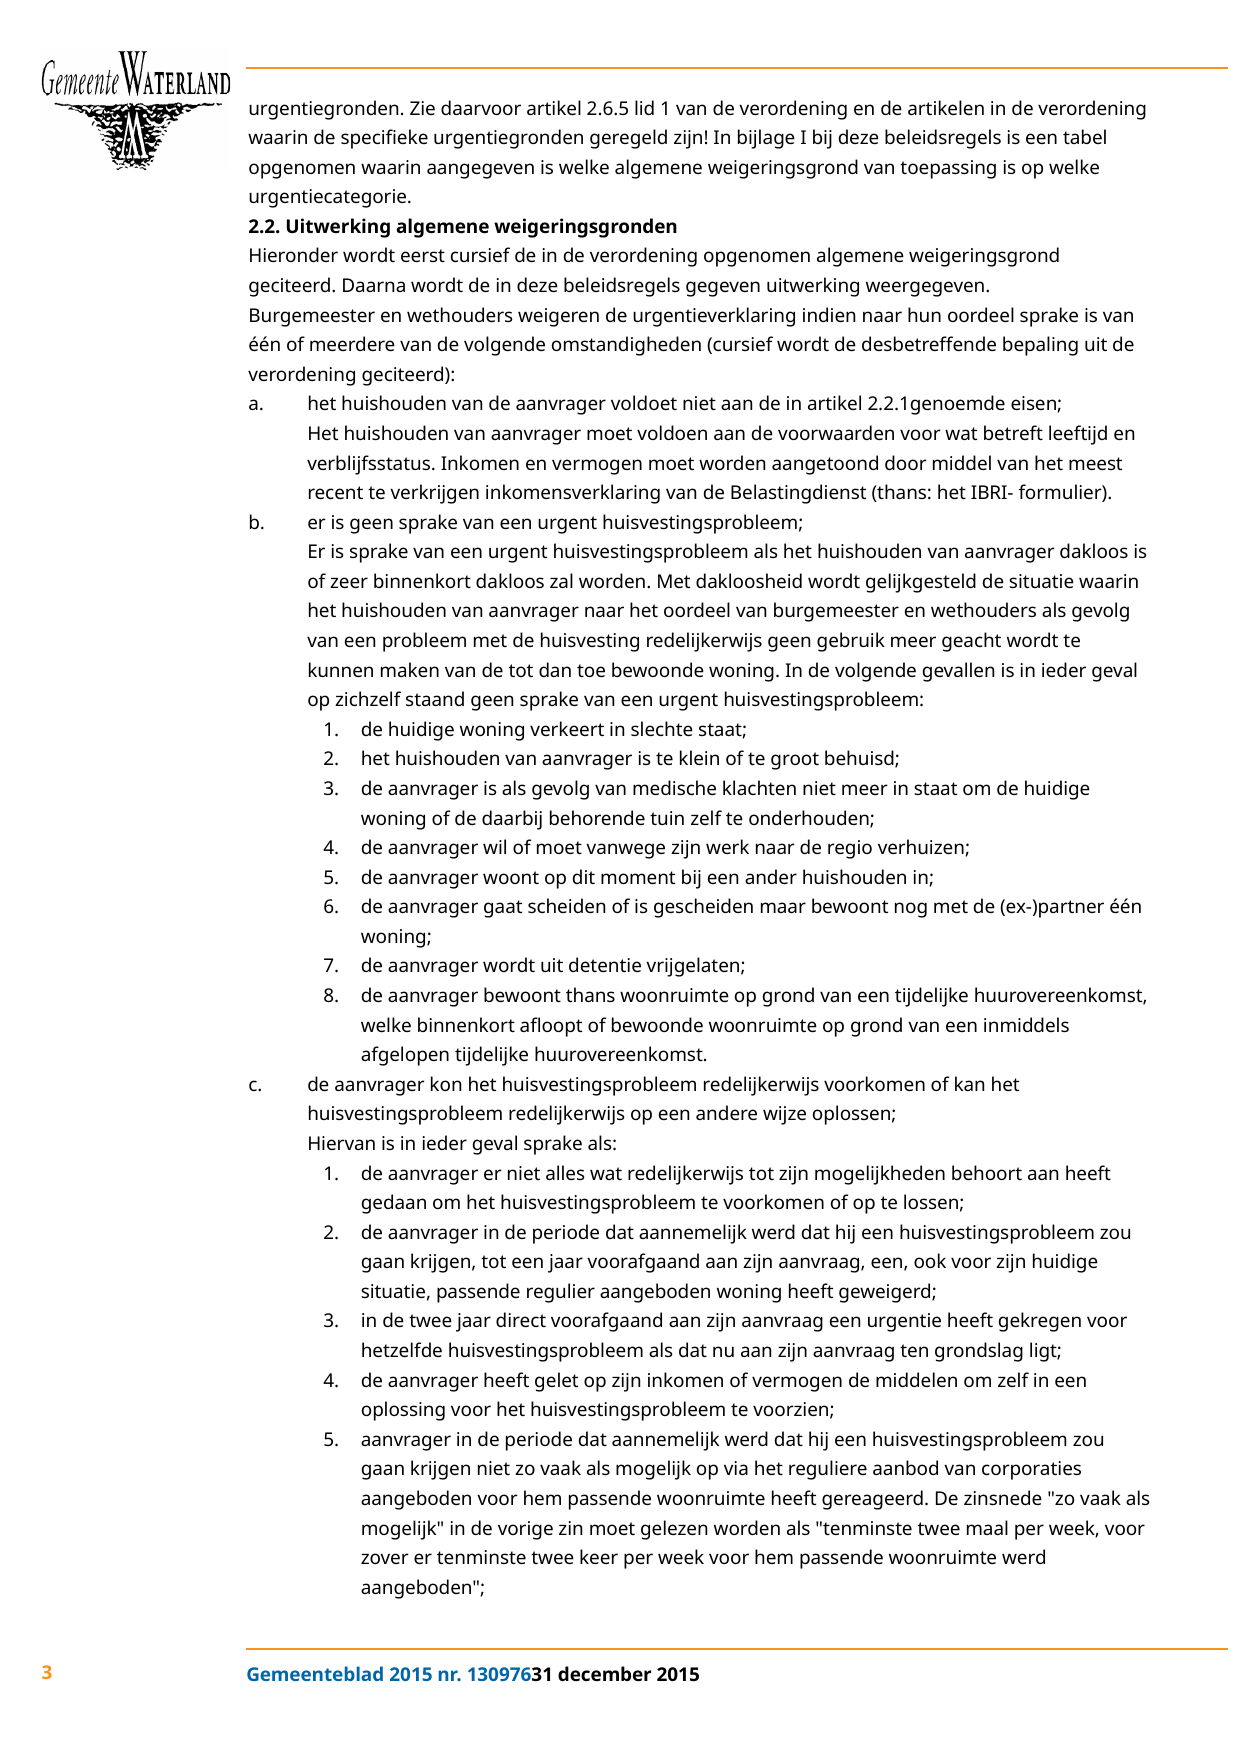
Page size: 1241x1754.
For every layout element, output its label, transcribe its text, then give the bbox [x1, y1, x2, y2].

text Hieronder wordt eerst cursief de in de verordening opgenomen algemene weigeringsgrond geciteerd. Daarna wordt de in deze beleidsregels gegeven uitwerking weergegeven. [248, 243, 1152, 298]
list de aanvrager is als gevolg van medische klachten niet meer in staat om de huidige woning of de daarbij behorende tuin zelf te onderhouden; [323, 775, 1152, 831]
text 2.2. Uitwerking algemene weigeringsgronden [248, 213, 1152, 239]
list in de twee jaar direct voorafgaand aan zijn aanvraag een urgentie heeft gekregen voor hetzelfde huisvestingsprobleem als dat nu aan zijn aanvraag ten grondslag ligt; [323, 1308, 1152, 1363]
text urgentiegronden. Zie daarvoor artikel 2.6.5 lid 1 van de verordening en de artikelen in de verordening waarin de specifieke urgentiegronden geregeld zijn! In bijlage I bij deze beleidsregels is een tabel opgenomen waarin aangegeven is welke algemene weigeringsgrond van toepassing is op welke urgentiecategorie. [248, 95, 1152, 209]
list de aanvrager wordt uit detentie vrijgelaten; [323, 953, 1152, 978]
picture [41, 47, 231, 172]
list de huidige woning verkeert in slechte staat; [323, 716, 1152, 742]
list de aanvrager wil of moet vanwege zijn werk naar de regio verhuizen; [323, 834, 1152, 860]
list de aanvrager heeft gelet op zijn inkomen of vermogen de middelen om zelf in een oplossing voor het huisvestingsprobleem te voorzien; [323, 1367, 1152, 1422]
list het huishouden van aanvrager is te klein of te groot behuisd; [323, 746, 1152, 771]
list Hiervan is in ieder geval sprake als: [248, 1130, 1152, 1156]
list het huishouden van de aanvrager voldoet niet aan de in artikel 2.2.1genoemde eisen; [248, 391, 1152, 416]
list de aanvrager kon het huisvestingsprobleem redelijkerwijs voorkomen of kan het huisvestingsprobleem redelijkerwijs op een andere wijze oplossen; [248, 1071, 1152, 1126]
list aanvrager in de periode dat aannemelijk werd dat hij een huisvestingsprobleem zou gaan krijgen niet zo vaak als mogelijk op via het reguliere aanbod van corporaties aangeboden voor hem passende woonruimte heeft gereageerd. De zinsnede "zo vaak als mogelijk" in de vorige zin moet gelezen worden als "tenminste twee maal per week, voor zover er tenminste twee keer per week voor hem passende woonruimte werd aangeboden"; [323, 1426, 1152, 1600]
list Er is sprake van een urgent huisvestingsprobleem als het huishouden van aanvrager dakloos is of zeer binnenkort dakloos zal worden. Met dakloosheid wordt gelijkgesteld de situatie waarin het huishouden van aanvrager naar het oordeel van burgemeester en wethouders als gevolg van een probleem met de huisvesting redelijkerwijs geen gebruik meer geacht wordt te kunnen maken van de tot dan toe bewoonde woning. In de volgende gevallen is in ieder geval op zichzelf staand geen sprake van een urgent huisvestingsprobleem: [248, 538, 1152, 712]
list de aanvrager bewoont thans woonruimte op grond van een tijdelijke huurovereenkomst, welke binnenkort afloopt of bewoonde woonruimte op grond van een inmiddels afgelopen tijdelijke huurovereenkomst. [323, 982, 1152, 1067]
list de aanvrager woont op dit moment bij een ander huishouden in; [323, 864, 1152, 890]
list Het huishouden van aanvrager moet voldoen aan de voorwaarden voor wat betreft leeftijd en verblijfsstatus. Inkomen en vermogen moet worden aangetoond door middel van het meest recent te verkrijgen inkomensverklaring van de Belastingdienst (thans: het IBRI- formulier). [248, 420, 1152, 505]
list de aanvrager er niet alles wat redelijkerwijs tot zijn mogelijkheden behoort aan heeft gedaan om het huisvestingsprobleem te voorkomen of op te lossen; [323, 1160, 1152, 1215]
list er is geen sprake van een urgent huisvestingsprobleem; [248, 509, 1152, 535]
list de aanvrager gaat scheiden of is gescheiden maar bewoont nog met de (ex-)partner één woning; [323, 893, 1152, 949]
text Burgemeester en wethouders weigeren de urgentieverklaring indien naar hun oordeel sprake is van één of meerdere van de volgende omstandigheden (cursief wordt de desbetreffende bepaling uit de verordening geciteerd): [248, 302, 1152, 387]
list de aanvrager in de periode dat aannemelijk werd dat hij een huisvestingsprobleem zou gaan krijgen, tot een jaar voorafgaand aan zijn aanvraag, een, ook voor zijn huidige situatie, passende regulier aangeboden woning heeft geweigerd; [323, 1219, 1152, 1304]
